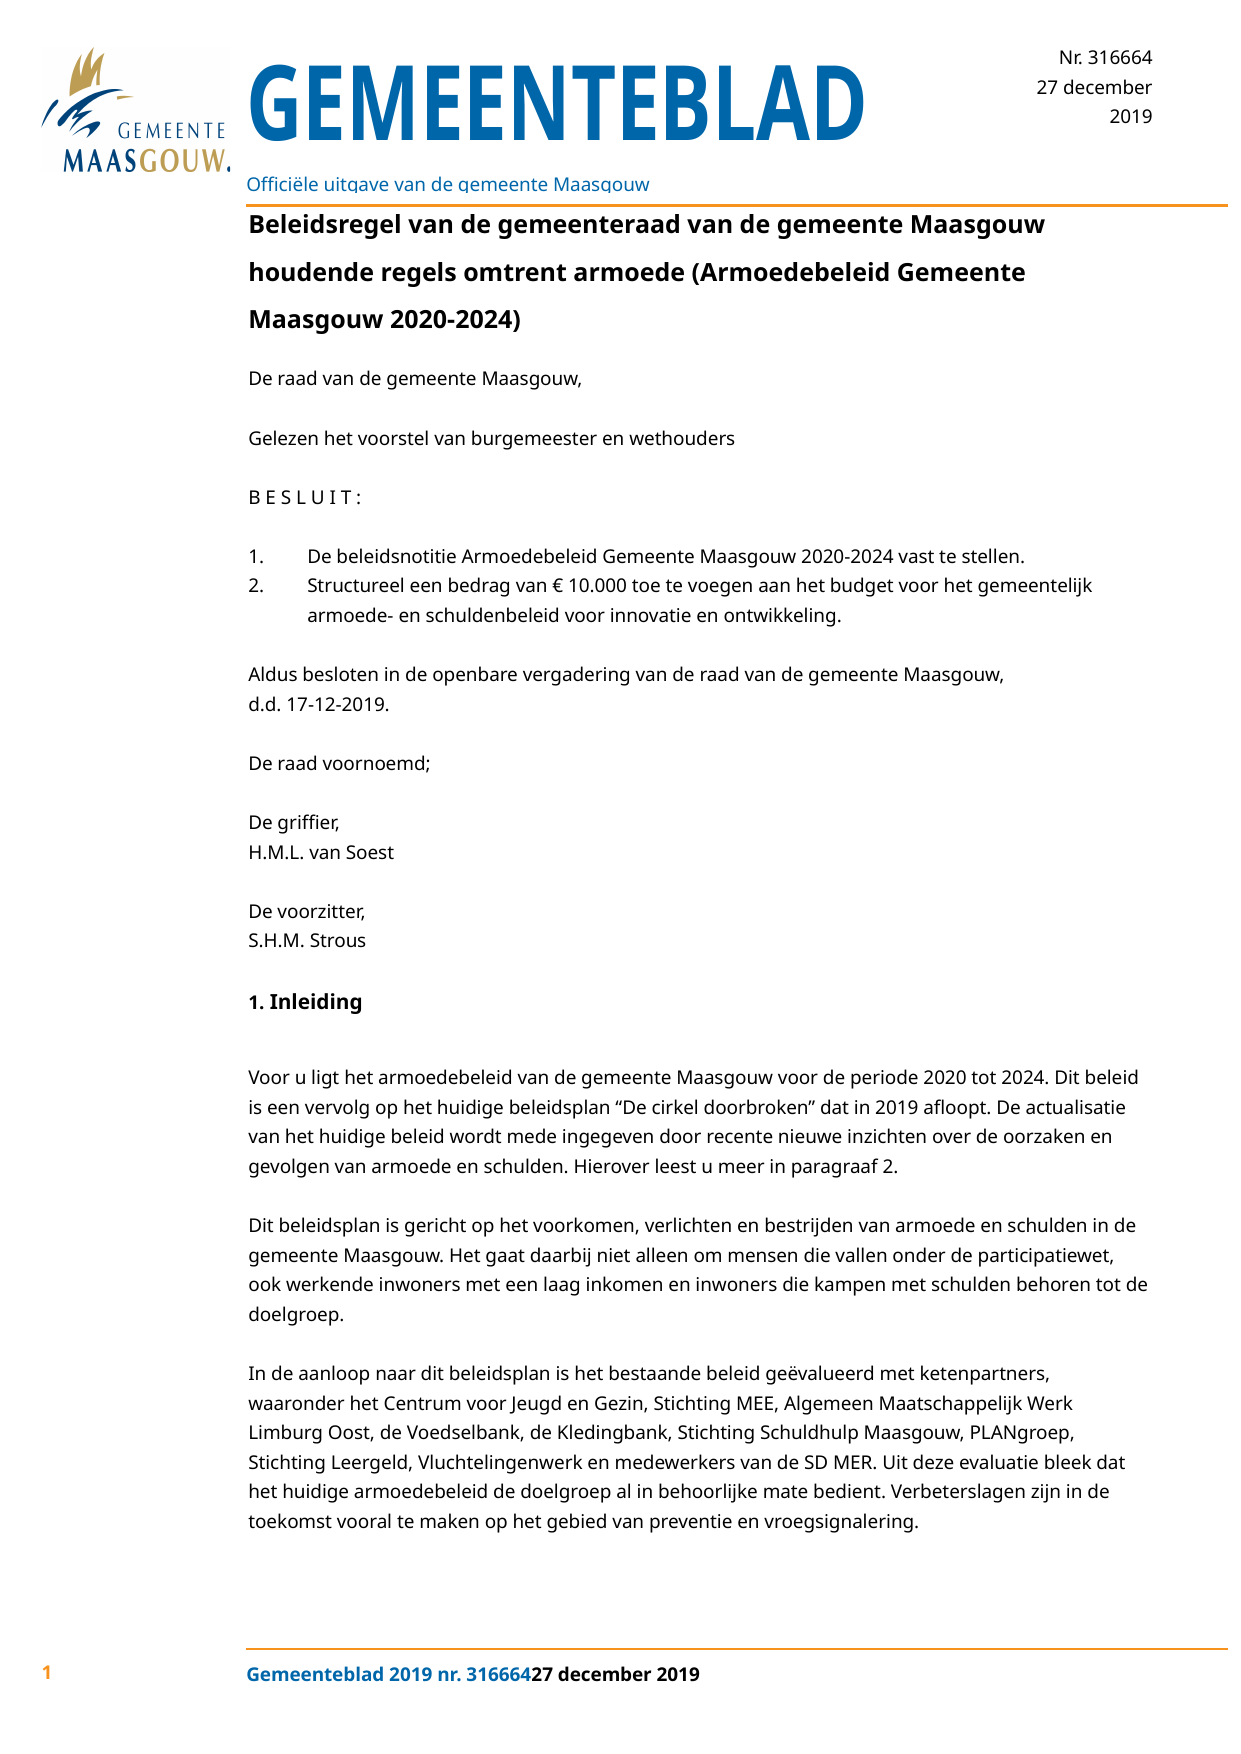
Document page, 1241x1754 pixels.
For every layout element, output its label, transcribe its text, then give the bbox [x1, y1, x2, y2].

list Structureel een bedrag van € 10.000 toe te voegen aan het budget voor het gemeentelijk armoede- en schuldenbeleid voor innovatie en ontwikkeling. [248, 573, 1152, 628]
text B E S L U I T : [248, 484, 1152, 509]
text De griffier, [248, 809, 1152, 835]
text 1. Inleiding [248, 987, 1152, 1015]
text In de aanloop naar dit beleidsplan is het bestaande beleid geëvalueerd met ketenpartners, waaronder het Centrum voor Jeugd en Gezin, Stichting MEE, Algemeen Maatschappelijk Werk Limburg Oost, de Voedselbank, de Kledingbank, Stichting Schuldhulp Maasgouw, PLANgroep, Stichting Leergeld, Vluchtelingenwerk en medewerkers van de SD MER. Uit deze evaluatie bleek dat het huidige armoedebeleid de doelgroep al in behoorlijke mate bedient. Verbeterslagen zijn in de toekomst vooral te maken op het gebied van preventie en vroegsignalering. [248, 1360, 1152, 1534]
text Dit beleidsplan is gericht op het voorkomen, verlichten en bestrijden van armoede en schulden in de gemeente Maasgouw. Het gaat daarbij niet alleen om mensen die vallen onder de participatiewet, ook werkende inwoners met een laag inkomen en inwoners die kampen met schulden behoren tot de doelgroep. [248, 1212, 1152, 1327]
text De raad van de gemeente Maasgouw, [248, 366, 1152, 391]
text Aldus besloten in de openbare vergadering van de raad van de gemeente Maasgouw, [248, 661, 1152, 687]
list De beleidsnotitie Armoedebeleid Gemeente Maasgouw 2020-2024 vast te stellen. [248, 543, 1152, 569]
text S.H.M. Strous [248, 928, 1152, 953]
picture [41, 47, 231, 172]
text De voorzitter, [248, 898, 1152, 924]
text Beleidsregel van de gemeenteraad van de gemeente Maasgouw houdende regels omtrent armoede (Armoedebeleid Gemeente Maasgouw 2020-2024) [248, 207, 1152, 336]
text Voor u ligt het armoedebeleid van de gemeente Maasgouw voor de periode 2020 tot 2024. Dit beleid is een vervolg op het huidige beleidsplan “De cirkel doorbroken” dat in 2019 afloopt. De actualisatie van het huidige beleid wordt mede ingegeven door recente nieuwe inzichten over de oorzaken en gevolgen van armoede en schulden. Hierover leest u meer in paragraaf 2. [248, 1064, 1152, 1179]
text Gelezen het voorstel van burgemeester en wethouders [248, 425, 1152, 450]
text De raad voornoemd; [248, 750, 1152, 776]
text H.M.L. van Soest [248, 839, 1152, 864]
text d.d. 17-12-2019. [248, 691, 1152, 717]
